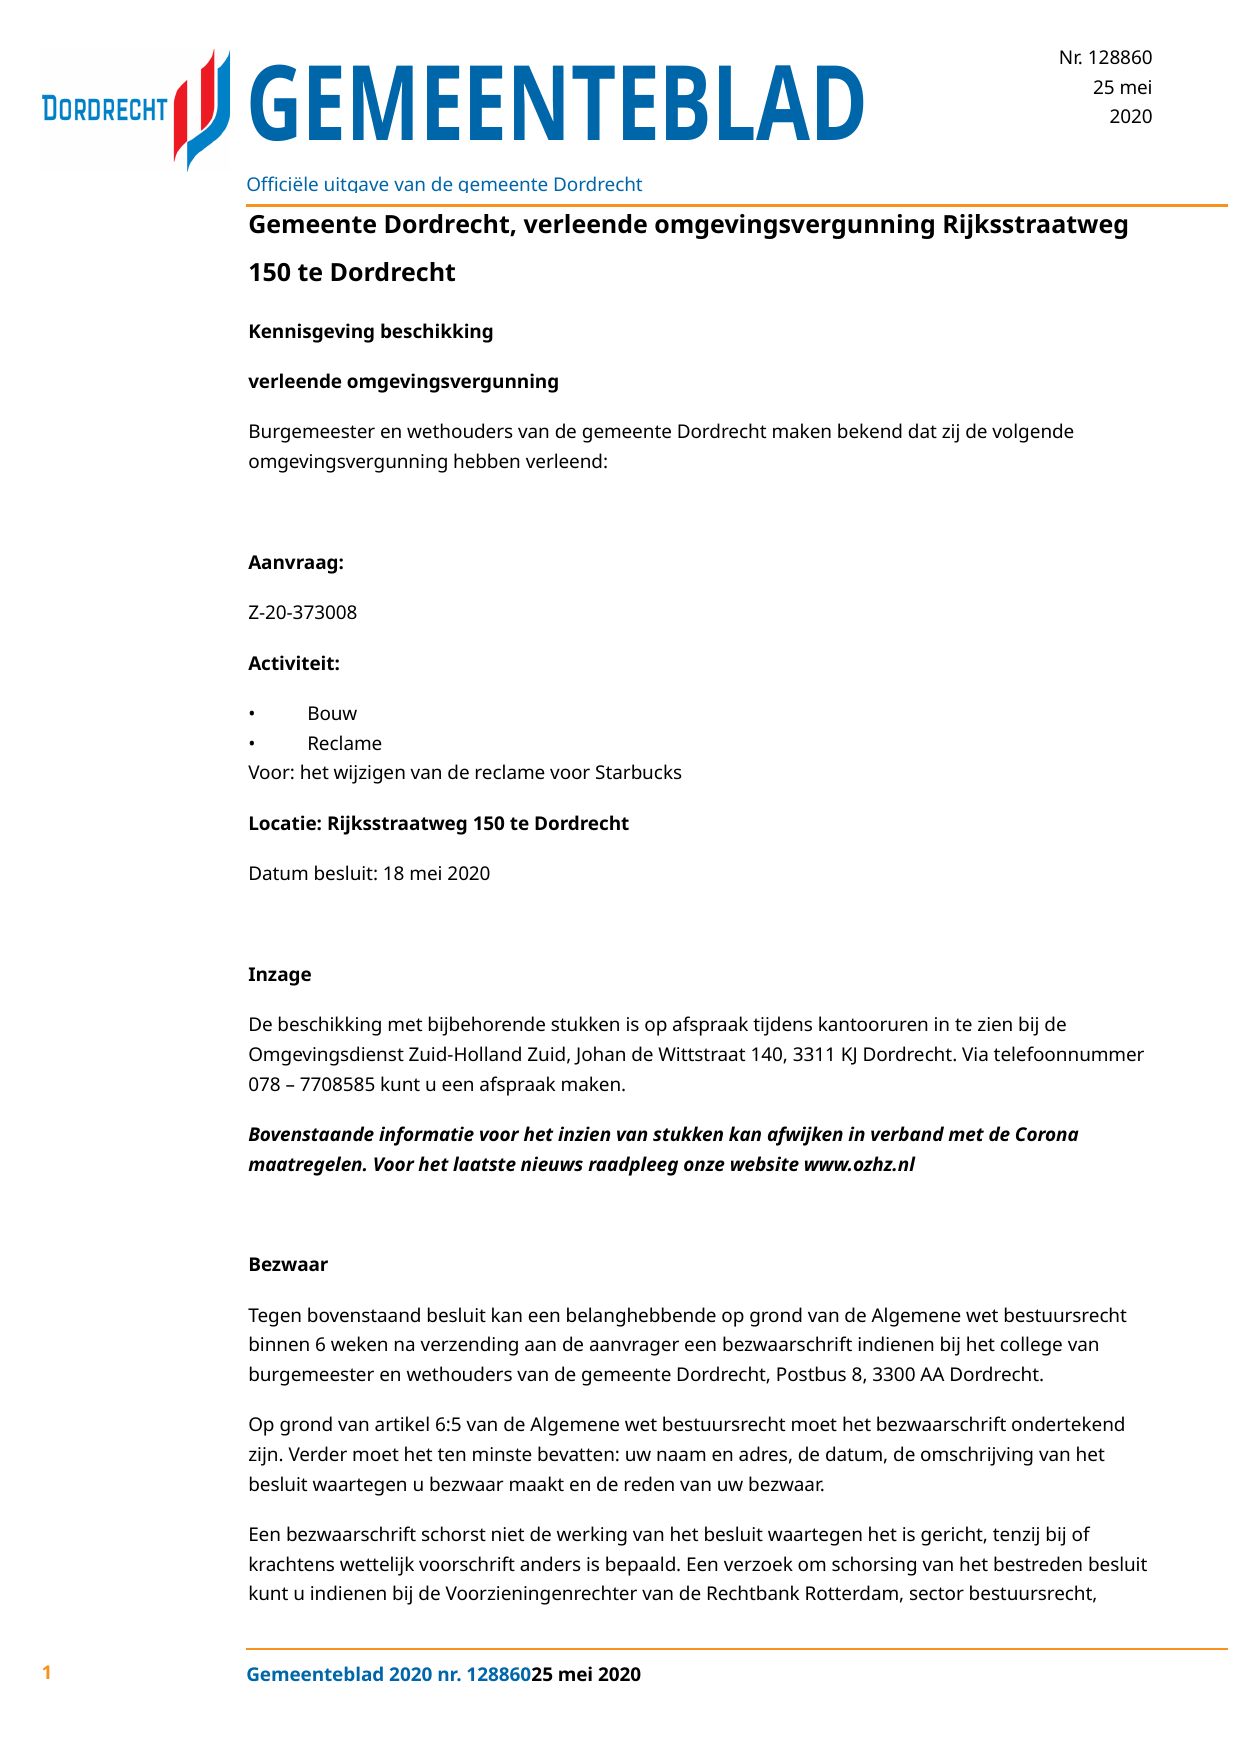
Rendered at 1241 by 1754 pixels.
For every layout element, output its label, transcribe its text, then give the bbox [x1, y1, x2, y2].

text De beschikking met bijbehorende stukken is op afspraak tijdens kantooruren in te zien bij de Omgevingsdienst Zuid-Holland Zuid, Johan de Wittstraat 140, 3311 KJ Dordrecht. Via telefoonnummer 078 – 7708585 kunt u een afspraak maken. [248, 1012, 1152, 1097]
text Bezwaar [248, 1252, 1152, 1277]
text Activiteit: [248, 650, 1152, 676]
text Burgemeester en wethouders van de gemeente Dordrecht maken bekend dat zij de volgende omgevingsvergunning hebben verleend: [248, 419, 1152, 474]
text Een bezwaarschrift schorst niet de werking van het besluit waartegen het is gericht, tenzij bij of krachtens wettelijk voorschrift anders is bepaald. Een verzoek om schorsing van het bestreden besluit kunt u indienen bij de Voorzieningenrechter van de Rechtbank Rotterdam, sector bestuursrecht, [248, 1521, 1152, 1606]
text Z-20-373008 [248, 599, 1152, 625]
text Kennisgeving beschikking [248, 318, 1152, 344]
text Op grond van artikel 6:5 van de Algemene wet bestuursrecht moet het bezwaarschrift ondertekend zijn. Verder moet het ten minste bevatten: uw naam en adres, de datum, de omschrijving van het besluit waartegen u bezwaar maakt en de reden van uw bezwaar. [248, 1412, 1152, 1497]
text Gemeente Dordrecht, verleende omgevingsvergunning Rijksstraatweg 150 te Dordrecht [248, 207, 1152, 288]
text Locatie: Rijksstraatweg 150 te Dordrecht [248, 810, 1152, 836]
text Aanvraag: [248, 549, 1152, 575]
text Voor: het wijzigen van de reclame voor Starbucks [248, 759, 1152, 785]
text Bovenstaande informatie voor het inzien van stukken kan afwijken in verband met de Corona maatregelen. Voor het laatste nieuws raadpleeg onze website www.ozhz.nl [248, 1121, 1152, 1177]
text Tegen bovenstaand besluit kan een belanghebbende op grond van de Algemene wet bestuursrecht binnen 6 weken na verzending aan de aanvrager een bezwaarschrift indienen bij het college van burgemeester en wethouders van de gemeente Dordrecht, Postbus 8, 3300 AA Dordrecht. [248, 1302, 1152, 1387]
picture [41, 47, 231, 172]
list Bouw [248, 700, 1152, 726]
list Reclame [248, 730, 1152, 756]
text Inzage [248, 961, 1152, 987]
text Datum besluit: 18 mei 2020 [248, 860, 1152, 886]
text verleende omgevingsvergunning [248, 368, 1152, 394]
